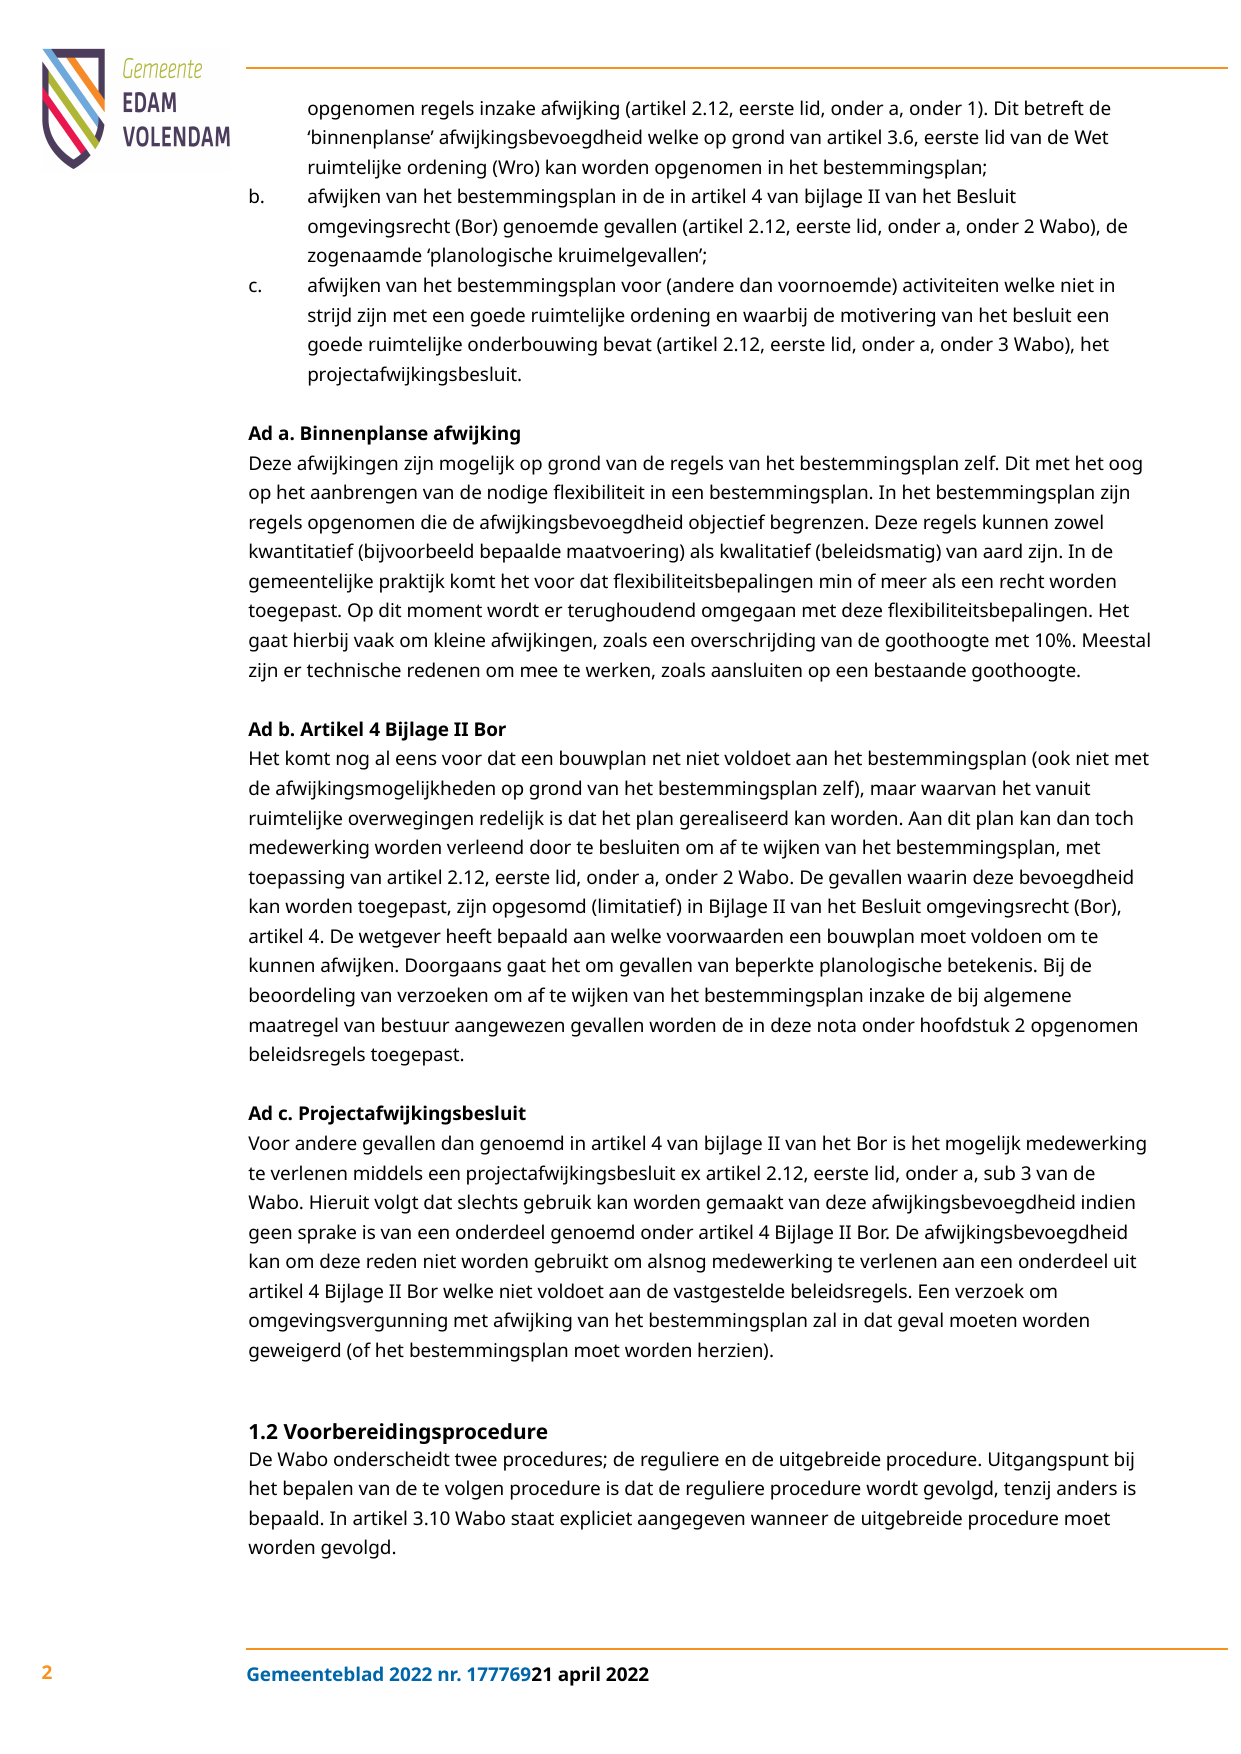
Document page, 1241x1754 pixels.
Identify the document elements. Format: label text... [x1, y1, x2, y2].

text Het komt nog al eens voor dat een bouwplan net niet voldoet aan het bestemmingsplan (ook niet met de afwijkingsmogelijkheden op grond van het bestemmingsplan zelf), maar waarvan het vanuit ruimtelijke overwegingen redelijk is dat het plan gerealiseerd kan worden. Aan dit plan kan dan toch medewerking worden verleend door te besluiten om af te wijken van het bestemmingsplan, met toepassing van artikel 2.12, eerste lid, onder a, onder 2 Wabo. De gevallen waarin deze bevoegdheid kan worden toegepast, zijn opgesomd (limitatief) in Bijlage II van het Besluit omgevingsrecht (Bor), artikel 4. De wetgever heeft bepaald aan welke voorwaarden een bouwplan moet voldoen om te kunnen afwijken. Doorgaans gaat het om gevallen van beperkte planologische betekenis. Bij de beoordeling van verzoeken om af te wijken van het bestemmingsplan inzake de bij algemene maatregel van bestuur aangewezen gevallen worden de in deze nota onder hoofdstuk 2 opgenomen beleidsregels toegepast. [248, 746, 1152, 1067]
list opgenomen regels inzake afwijking (artikel 2.12, eerste lid, onder a, onder 1). Dit betreft de ‘binnenplanse’ afwijkingsbevoegdheid welke op grond van artikel 3.6, eerste lid van de Wet ruimtelijke ordening (Wro) kan worden opgenomen in het bestemmingsplan; [248, 95, 1152, 180]
text Ad b. Artikel 4 Bijlage II Bor [248, 716, 1152, 742]
picture [41, 47, 231, 172]
text Deze afwijkingen zijn mogelijk op grond van de regels van het bestemmingsplan zelf. Dit met het oog op het aanbrengen van de nodige flexibiliteit in een bestemmingsplan. In het bestemmingsplan zijn regels opgenomen die de afwijkingsbevoegdheid objectief begrenzen. Deze regels kunnen zowel kwantitatief (bijvoorbeeld bepaalde maatvoering) als kwalitatief (beleidsmatig) van aard zijn. In de gemeentelijke praktijk komt het voor dat flexibiliteitsbepalingen min of meer als een recht worden toegepast. Op dit moment wordt er terughoudend omgegaan met deze flexibiliteitsbepalingen. Het gaat hierbij vaak om kleine afwijkingen, zoals een overschrijding van de goothoogte met 10%. Meestal zijn er technische redenen om mee te werken, zoals aansluiten op een bestaande goothoogte. [248, 450, 1152, 683]
text 1.2 Voorbereidingsprocedure [248, 1417, 1152, 1446]
text De Wabo onderscheidt twee procedures; de reguliere en de uitgebreide procedure. Uitgangspunt bij het bepalen van de te volgen procedure is dat de reguliere procedure wordt gevolgd, tenzij anders is bepaald. In artikel 3.10 Wabo staat expliciet aangegeven wanneer de uitgebreide procedure moet worden gevolgd. [248, 1446, 1152, 1560]
text Voor andere gevallen dan genoemd in artikel 4 van bijlage II van het Bor is het mogelijk medewerking te verlenen middels een projectafwijkingsbesluit ex artikel 2.12, eerste lid, onder a, sub 3 van de Wabo. Hieruit volgt dat slechts gebruik kan worden gemaakt van deze afwijkingsbevoegdheid indien geen sprake is van een onderdeel genoemd onder artikel 4 Bijlage II Bor. De afwijkingsbevoegdheid kan om deze reden niet worden gebruikt om alsnog medewerking te verlenen aan een onderdeel uit artikel 4 Bijlage II Bor welke niet voldoet aan de vastgestelde beleidsregels. Een verzoek om omgevingsvergunning met afwijking van het bestemmingsplan zal in dat geval moeten worden geweigerd (of het bestemmingsplan moet worden herzien). [248, 1130, 1152, 1363]
text Ad c. Projectafwijkingsbesluit [248, 1101, 1152, 1126]
list afwijken van het bestemmingsplan in de in artikel 4 van bijlage II van het Besluit omgevingsrecht (Bor) genoemde gevallen (artikel 2.12, eerste lid, onder a, onder 2 Wabo), de zogenaamde ‘planologische kruimelgevallen’; [248, 183, 1152, 268]
list afwijken van het bestemmingsplan voor (andere dan voornoemde) activiteiten welke niet in strijd zijn met een goede ruimtelijke ordening en waarbij de motivering van het besluit een goede ruimtelijke onderbouwing bevat (artikel 2.12, eerste lid, onder a, onder 3 Wabo), het projectafwijkingsbesluit. [248, 272, 1152, 387]
text Ad a. Binnenplanse afwijking [248, 420, 1152, 446]
